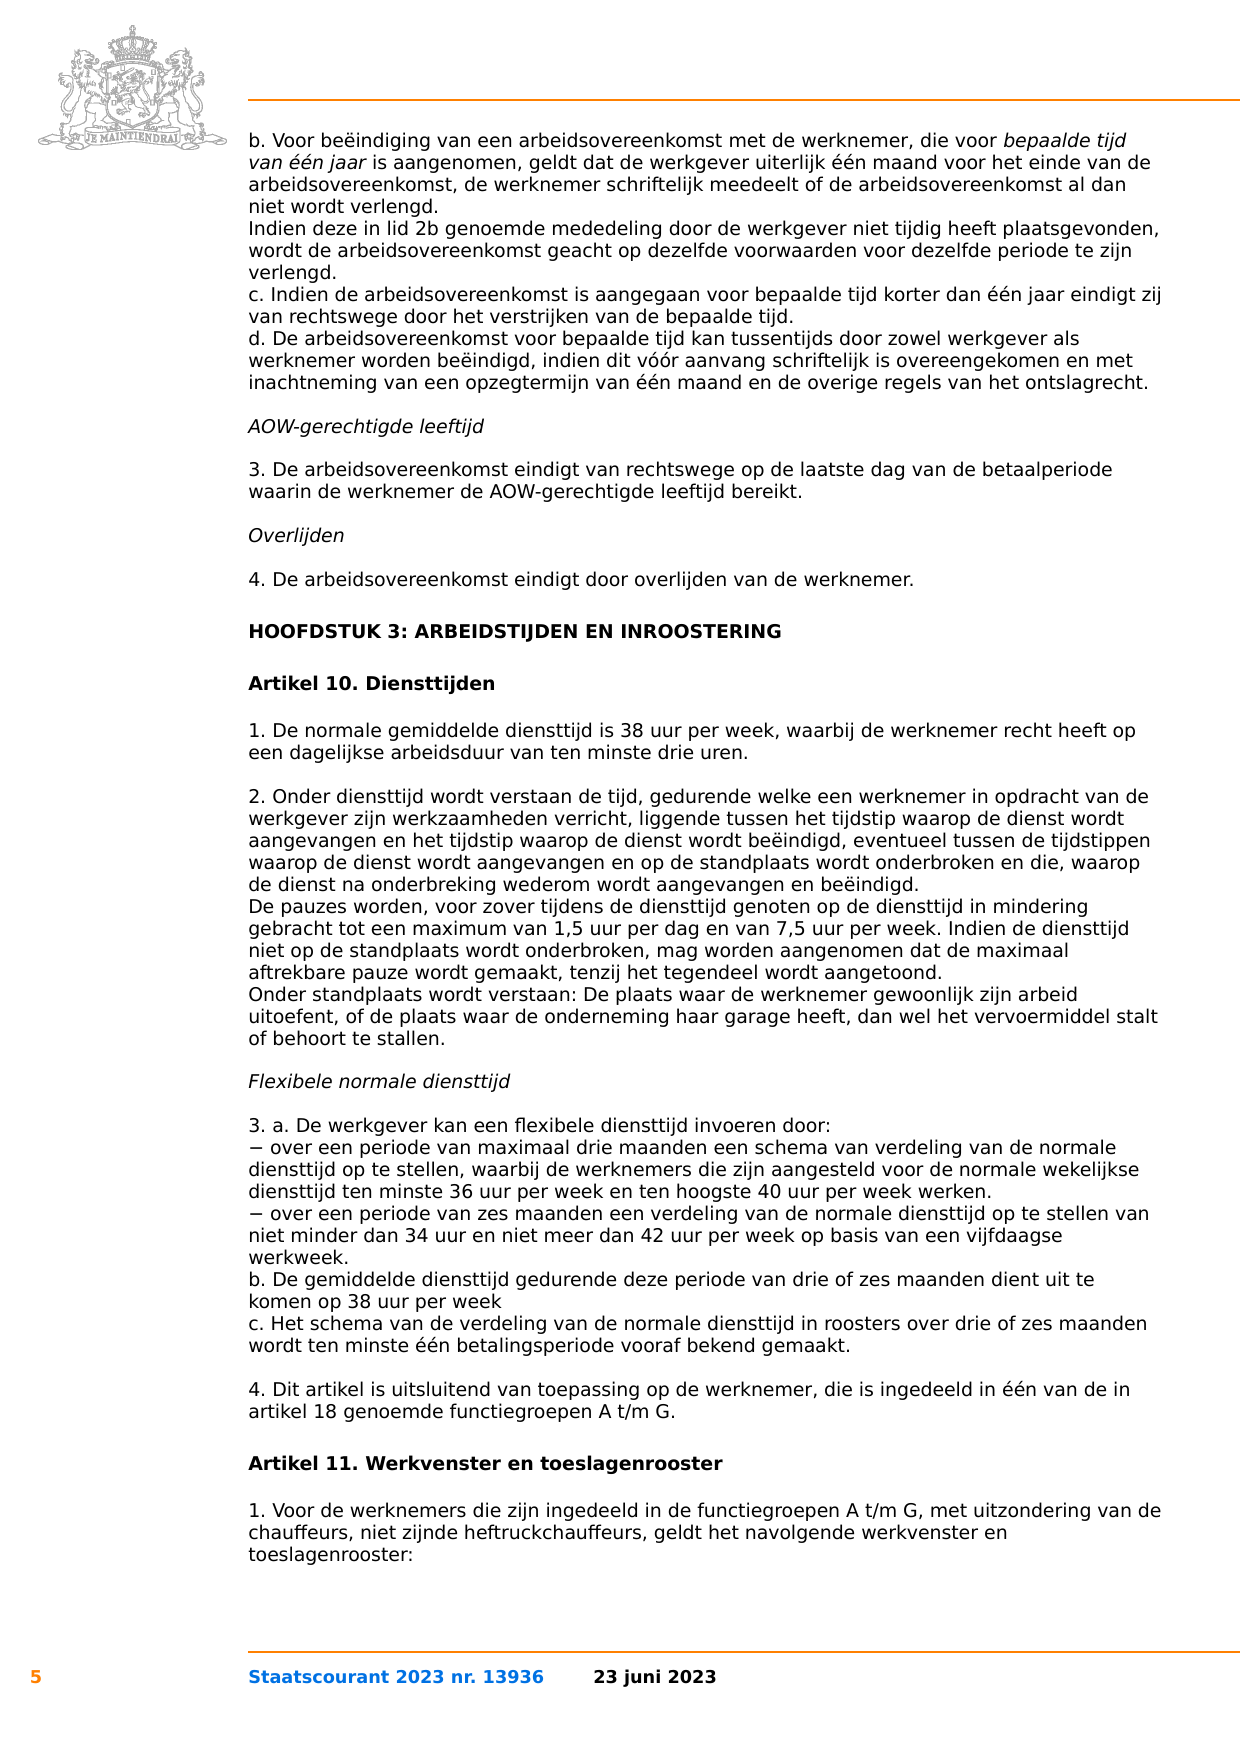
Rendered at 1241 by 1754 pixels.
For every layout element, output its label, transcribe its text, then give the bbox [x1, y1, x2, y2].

text b. De gemiddelde diensttijd gedurende deze periode van drie of zes maanden dient uit te komen op 38 uur per week [248, 1269, 1163, 1313]
text 1. Voor de werknemers die zijn ingedeeld in de functiegroepen A t/m G, met uitzondering van de chauffeurs, niet zijnde heftruckchauffeurs, geldt het navolgende werkvenster en toeslagenrooster: [248, 1500, 1163, 1566]
picture [38, 25, 227, 150]
subtitle Flexibele normale diensttijd [248, 1071, 1163, 1093]
subtitle Artikel 10. Diensttijden [248, 673, 1163, 695]
text 4. Dit artikel is uitsluitend van toepassing op de werknemer, die is ingedeeld in één van de in artikel 18 genoemde functiegroepen A t/m G. [248, 1379, 1163, 1423]
subtitle HOOFDSTUK 3: ARBEIDSTIJDEN EN INROOSTERING [248, 621, 1163, 643]
subtitle Artikel 11. Werkvenster en toeslagenrooster [248, 1453, 1163, 1475]
text − over een periode van maximaal drie maanden een schema van verdeling van de normale diensttijd op te stellen, waarbij de werknemers die zijn aangesteld voor de normale wekelijkse diensttijd ten minste 36 uur per week en ten hoogste 40 uur per week werken. [248, 1137, 1163, 1203]
text 1. De normale gemiddelde diensttijd is 38 uur per week, waarbij de werknemer recht heeft op een dagelijkse arbeidsduur van ten minste drie uren. [248, 720, 1163, 764]
text De pauzes worden, voor zover tijdens de diensttijd genoten op de diensttijd in mindering gebracht tot een maximum van 1,5 uur per dag en van 7,5 uur per week. Indien de diensttijd niet op de standplaats wordt onderbroken, mag worden aangenomen dat de maximaal aftrekbare pauze wordt gemaakt, tenzij het tegendeel wordt aangetoond. [248, 896, 1163, 984]
text Indien deze in lid 2b genoemde mededeling door de werkgever niet tijdig heeft plaatsgevonden, wordt de arbeidsovereenkomst geacht op dezelfde voorwaarden voor dezelfde periode te zijn verlengd. [248, 218, 1163, 284]
text c. Indien de arbeidsovereenkomst is aangegaan voor bepaalde tijd korter dan één jaar eindigt zij van rechtswege door het verstrijken van de bepaalde tijd. [248, 284, 1163, 328]
subtitle AOW-gerechtigde leeftijd [248, 416, 1163, 437]
text − over een periode van zes maanden een verdeling van de normale diensttijd op te stellen van niet minder dan 34 uur en niet meer dan 42 uur per week op basis van een vijfdaagse werkweek. [248, 1203, 1163, 1269]
text c. Het schema van de verdeling van de normale diensttijd in roosters over drie of zes maanden wordt ten minste één betalingsperiode vooraf bekend gemaakt. [248, 1313, 1163, 1357]
text 3. De arbeidsovereenkomst eindigt van rechtswege op de laatste dag van de betaalperiode waarin de werknemer de AOW-gerechtigde leeftijd bereikt. [248, 459, 1163, 503]
text Onder standplaats wordt verstaan: De plaats waar de werknemer gewoonlijk zijn arbeid uitoefent, of de plaats waar de onderneming haar garage heeft, dan wel het vervoermiddel stalt of behoort te stallen. [248, 984, 1163, 1049]
subtitle Overlijden [248, 525, 1163, 547]
text b. Voor beëindiging van een arbeidsovereenkomst met de werknemer, die voor bepaalde tijd van één jaar is aangenomen, geldt dat de werkgever uiterlijk één maand voor het einde van de arbeidsovereenkomst, de werknemer schriftelijk meedeelt of de arbeidsovereenkomst al dan niet wordt verlengd. [248, 130, 1163, 218]
text 2. Onder diensttijd wordt verstaan de tijd, gedurende welke een werknemer in opdracht van de werkgever zijn werkzaamheden verricht, liggende tussen het tijdstip waarop de dienst wordt aangevangen en het tijdstip waarop de dienst wordt beëindigd, eventueel tussen de tijdstippen waarop de dienst wordt aangevangen en op de standplaats wordt onderbroken en die, waarop de dienst na onderbreking wederom wordt aangevangen en beëindigd. [248, 786, 1163, 896]
text 3. a. De werkgever kan een flexibele diensttijd invoeren door: [248, 1115, 1163, 1137]
text d. De arbeidsovereenkomst voor bepaalde tijd kan tussentijds door zowel werkgever als werknemer worden beëindigd, indien dit vóór aanvang schriftelijk is overeengekomen en met inachtneming van een opzegtermijn van één maand en de overige regels van het ontslagrecht. [248, 328, 1163, 394]
text 4. De arbeidsovereenkomst eindigt door overlijden van de werknemer. [248, 569, 1163, 591]
